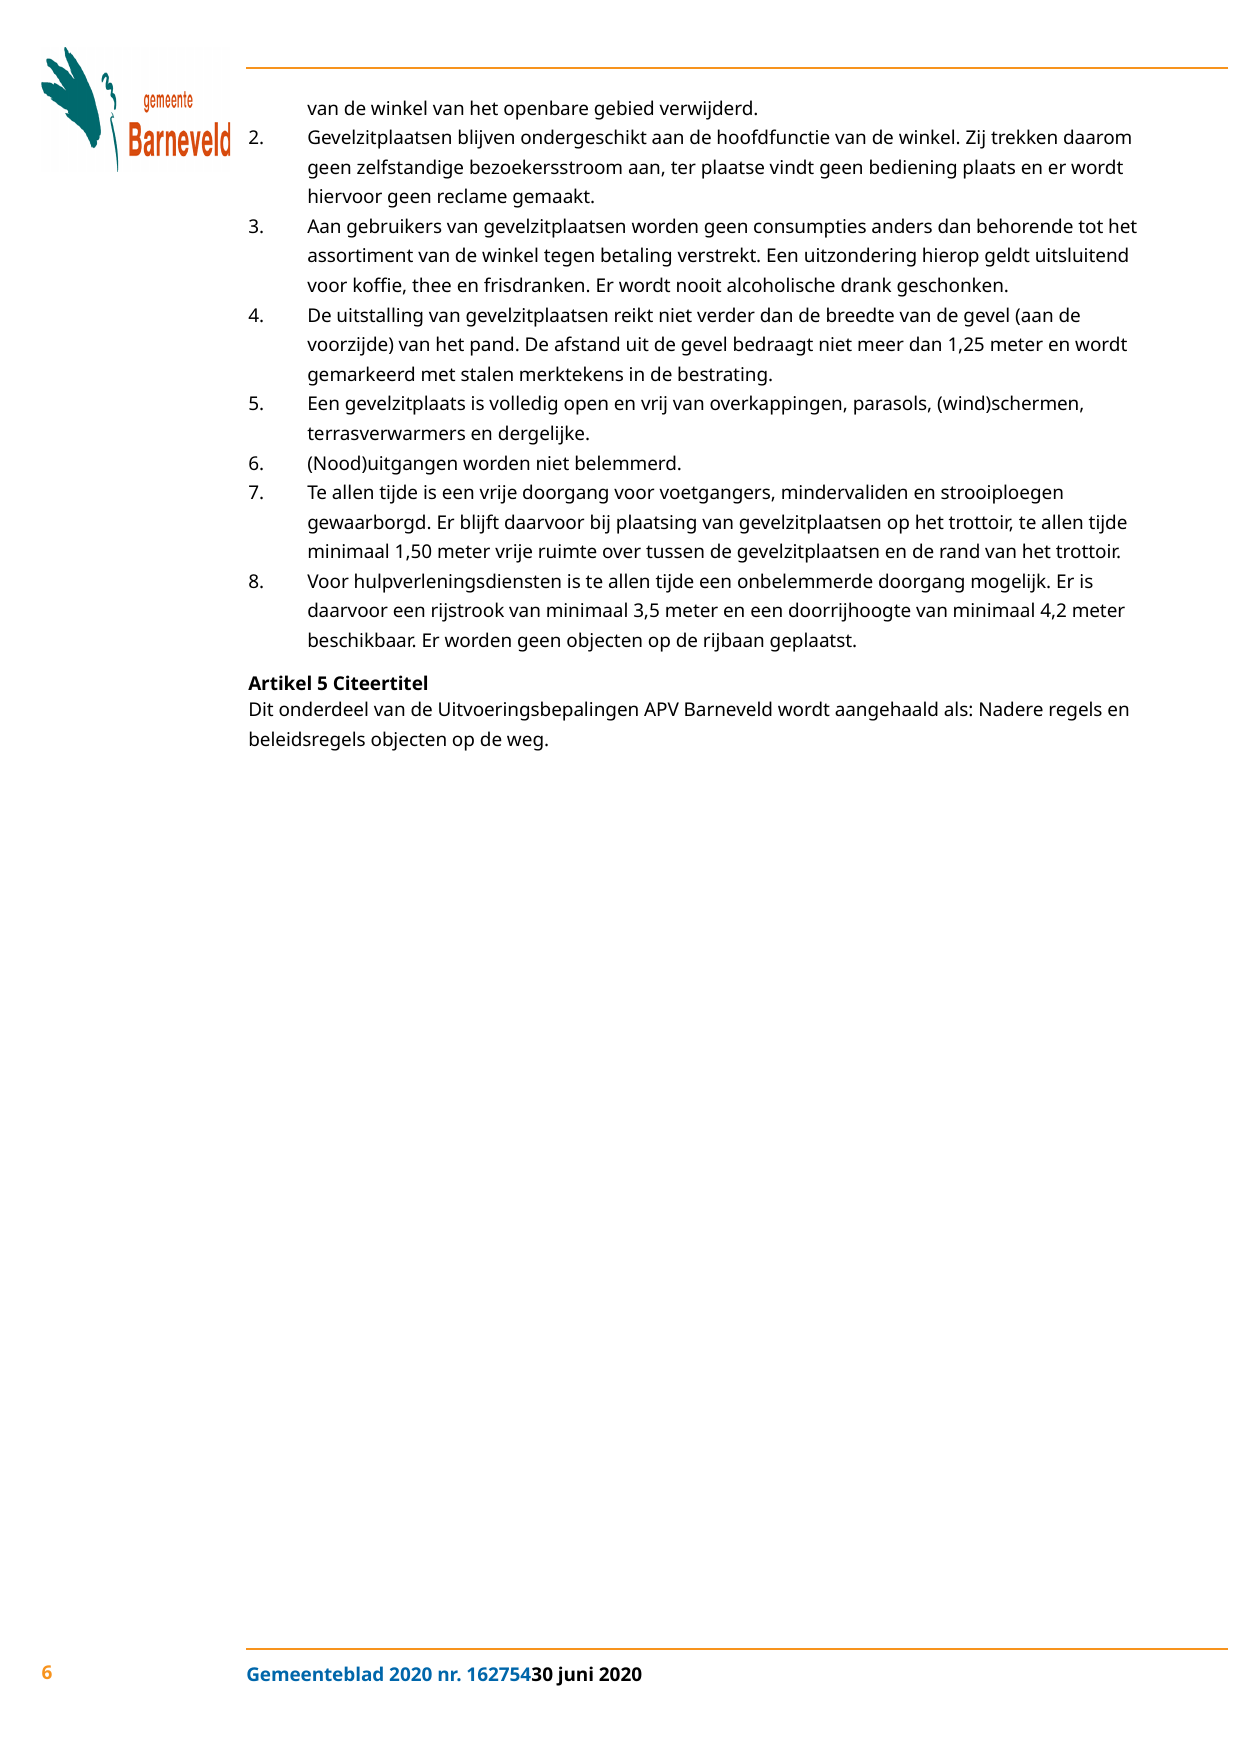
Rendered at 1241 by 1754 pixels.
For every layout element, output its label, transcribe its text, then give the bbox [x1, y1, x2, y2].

list Gevelzitplaatsen blijven ondergeschikt aan de hoofdfunctie van de winkel. Zij trekken daarom geen zelfstandige bezoekersstroom aan, ter plaatse vindt geen bediening plaats en er wordt hiervoor geen reclame gemaakt. [248, 124, 1152, 209]
list van de winkel van het openbare gebied verwijderd. [248, 95, 1152, 121]
text Artikel 5 Citeertitel [248, 670, 1152, 696]
list Te allen tijde is een vrije doorgang voor voetgangers, mindervaliden en strooiploegen gewaarborgd. Er blijft daarvoor bij plaatsing van gevelzitplaatsen op het trottoir, te allen tijde minimaal 1,50 meter vrije ruimte over tussen de gevelzitplaatsen en de rand van het trottoir. [248, 479, 1152, 564]
text Dit onderdeel van de Uitvoeringsbepalingen APV Barneveld wordt aangehaald als: Nadere regels en beleidsregels objecten op de weg. [248, 696, 1152, 751]
list Een gevelzitplaats is volledig open en vrij van overkappingen, parasols, (wind)schermen, terrasverwarmers en dergelijke. [248, 391, 1152, 446]
list Aan gebruikers van gevelzitplaatsen worden geen consumpties anders dan behorende tot het assortiment van de winkel tegen betaling verstrekt. Een uitzondering hierop geldt uitsluitend voor koffie, thee en frisdranken. Er wordt nooit alcoholische drank geschonken. [248, 213, 1152, 298]
picture [41, 47, 231, 172]
list (Nood)uitgangen worden niet belemmerd. [248, 450, 1152, 476]
list Voor hulpverleningsdiensten is te allen tijde een onbelemmerde doorgang mogelijk. Er is daarvoor een rijstrook van minimaal 3,5 meter en een doorrijhoogte van minimaal 4,2 meter beschikbaar. Er worden geen objecten op de rijbaan geplaatst. [248, 568, 1152, 653]
list De uitstalling van gevelzitplaatsen reikt niet verder dan de breedte van de gevel (aan de voorzijde) van het pand. De afstand uit de gevel bedraagt niet meer dan 1,25 meter en wordt gemarkeerd met stalen merktekens in de bestrating. [248, 302, 1152, 387]
